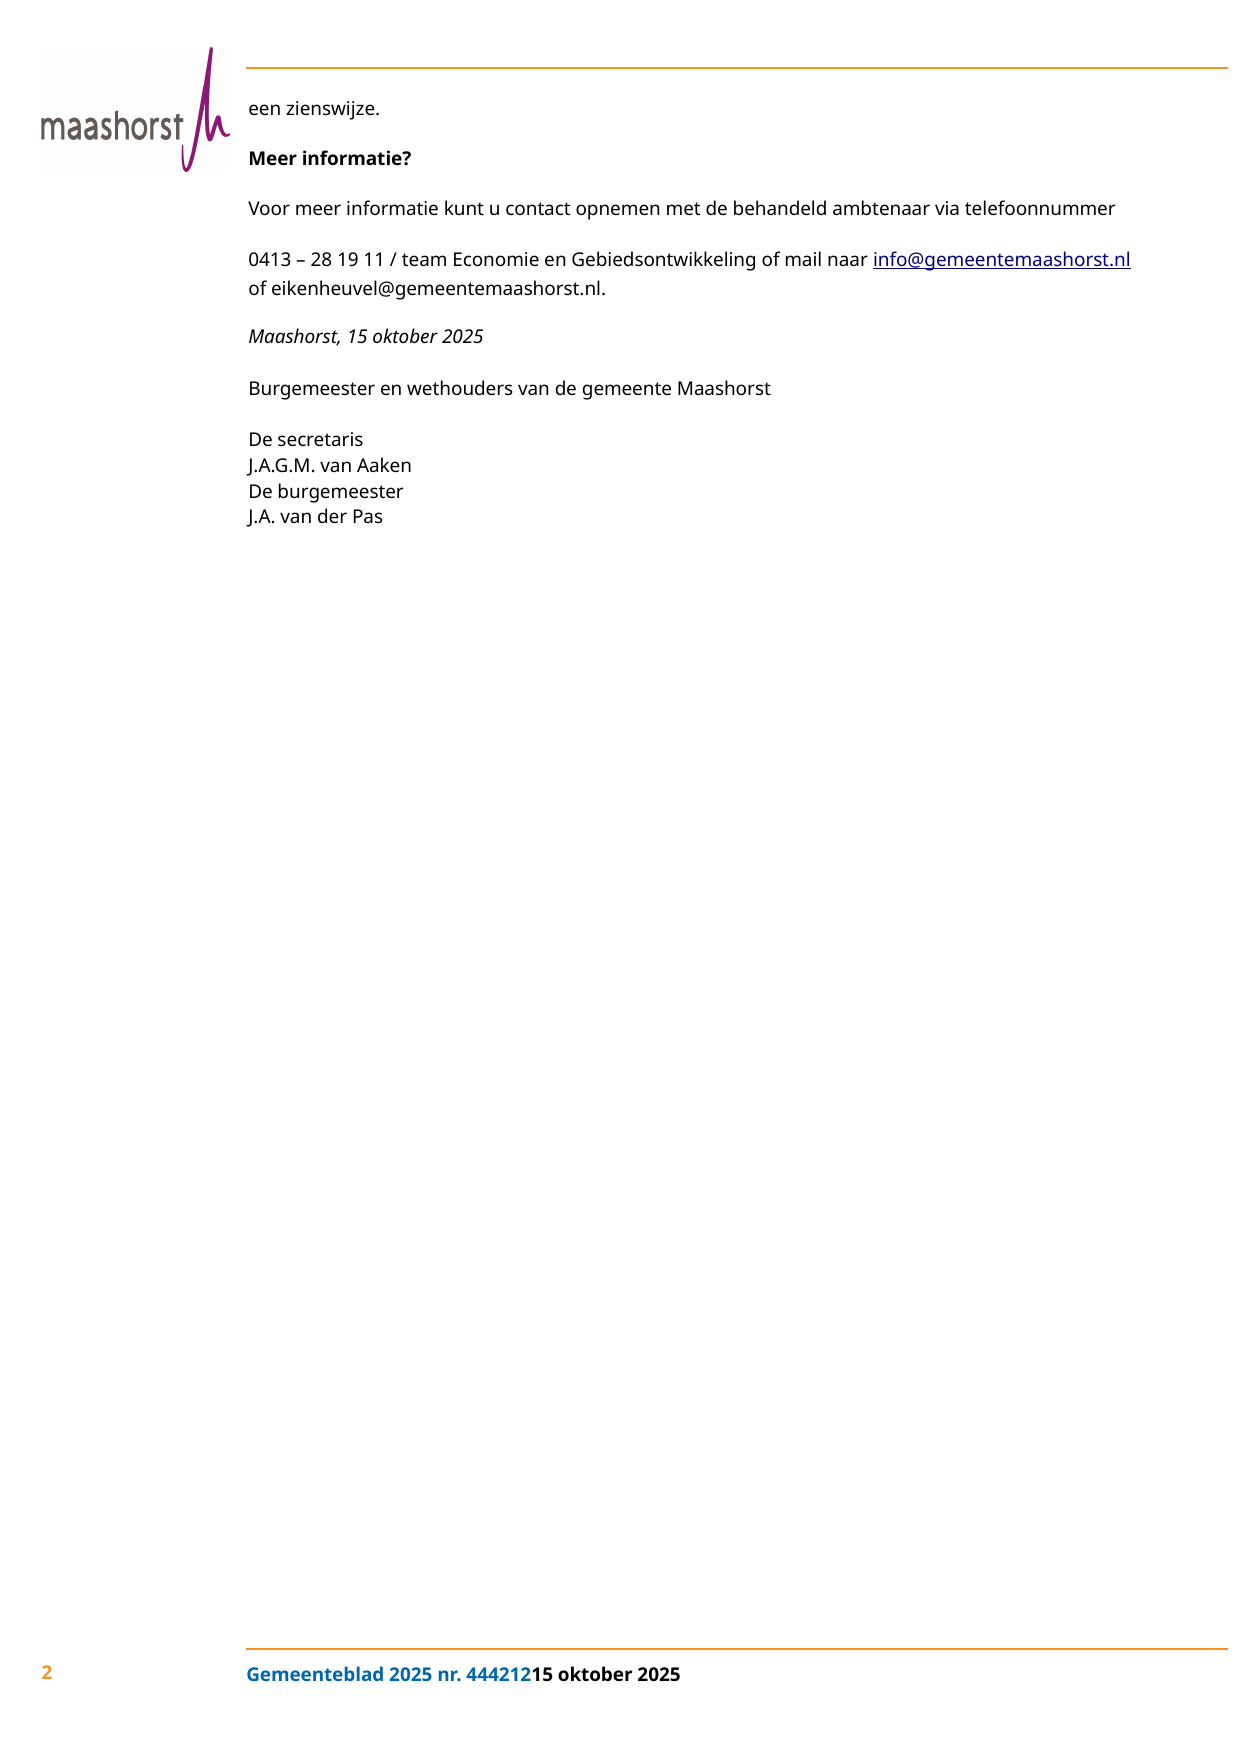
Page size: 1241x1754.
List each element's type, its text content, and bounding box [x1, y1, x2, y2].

text J.A.G.M. van Aaken [248, 452, 1152, 478]
text De burgemeester [248, 478, 1152, 503]
text J.A. van der Pas [248, 503, 1152, 529]
text De secretaris [248, 426, 1152, 452]
text een zienswijze. [248, 95, 1152, 121]
picture [41, 47, 231, 172]
text Burgemeester en wethouders van de gemeente Maashorst [248, 375, 1152, 401]
text Voor meer informatie kunt u contact opnemen met de behandeld ambtenaar via telefoonnummer [248, 196, 1152, 221]
text Maashorst, 15 oktober 2025 [248, 323, 1152, 349]
text 0413 – 28 19 11 / team Economie en Gebiedsontwikkeling of mail naar info@gemeentemaashorst.nl of eikenheuvel@gemeentemaashorst.nl. [248, 246, 1152, 301]
text Meer informatie? [248, 145, 1152, 171]
